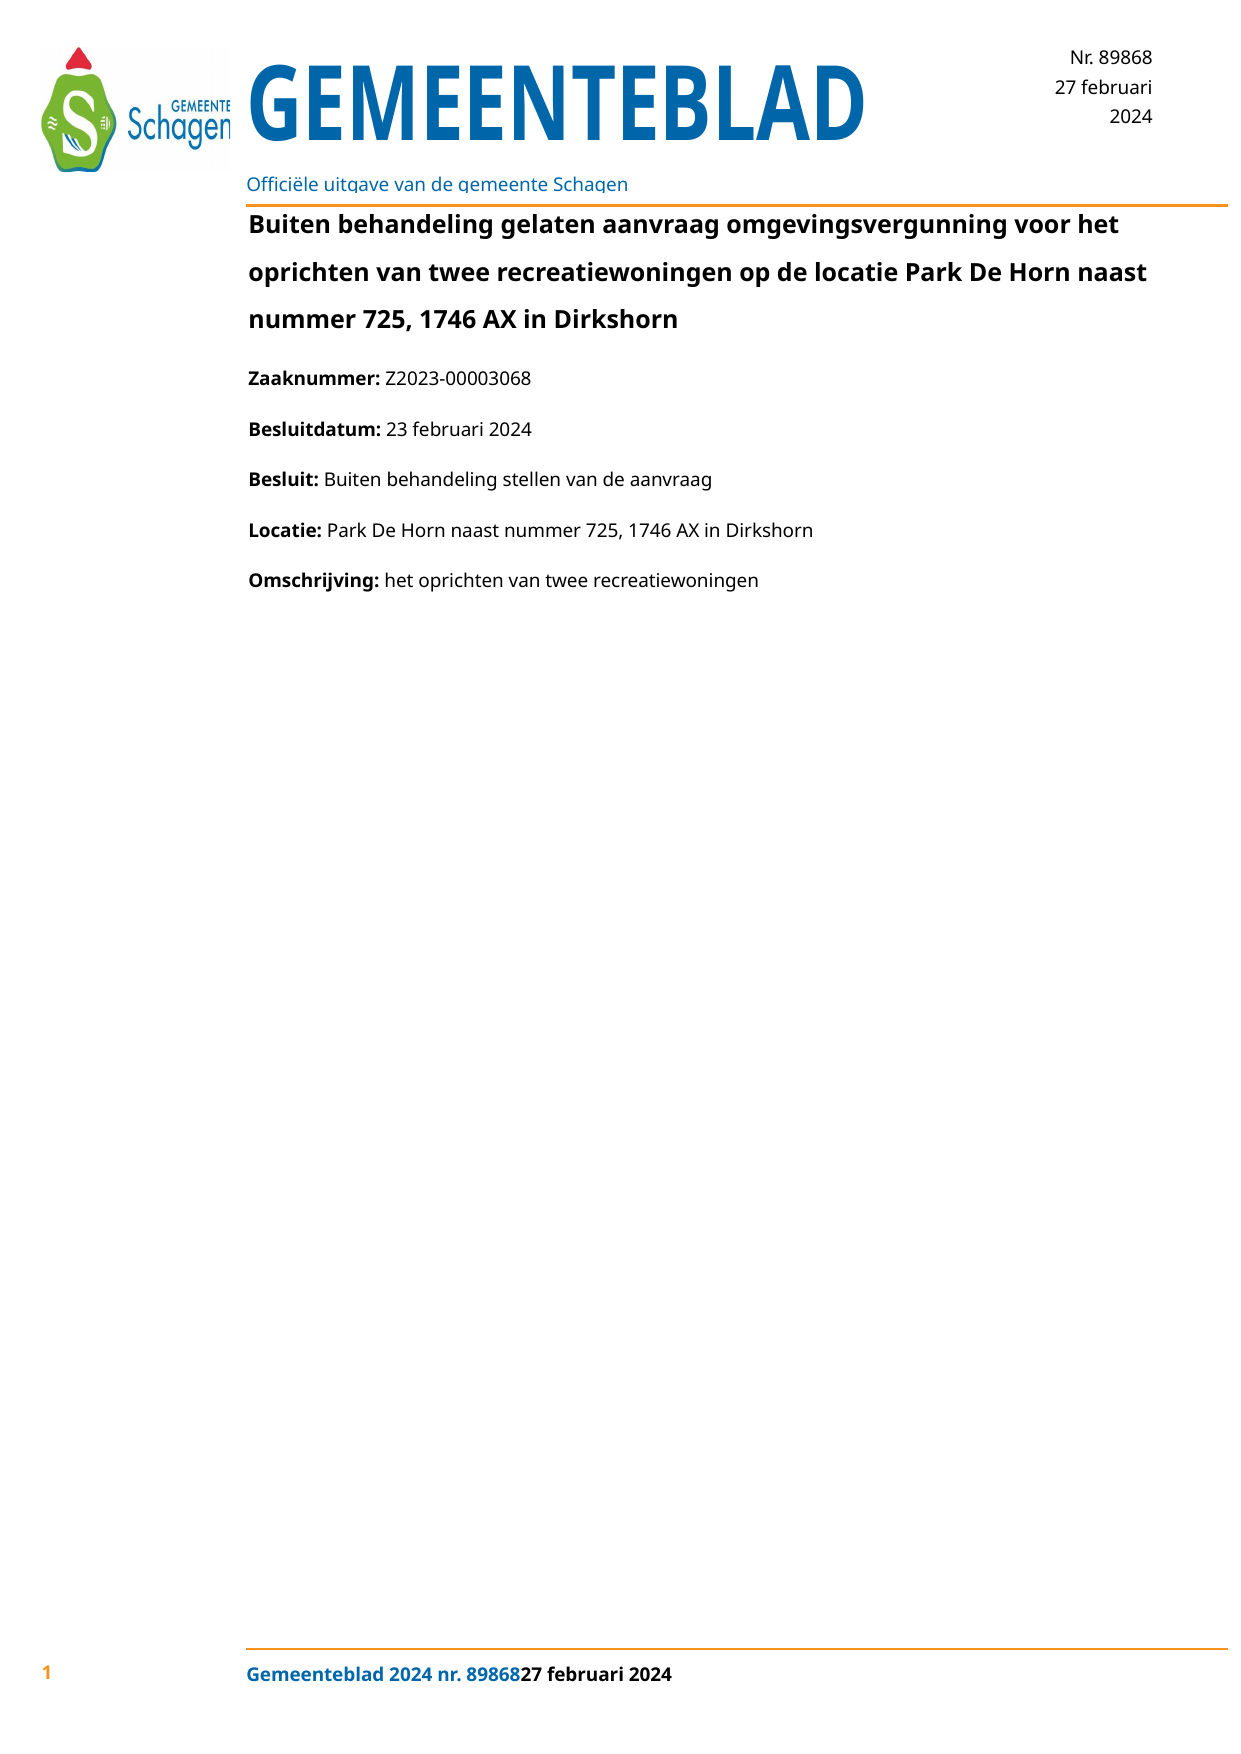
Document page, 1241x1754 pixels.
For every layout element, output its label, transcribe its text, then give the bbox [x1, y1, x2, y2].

text Besluitdatum: 23 februari 2024 [248, 416, 1152, 442]
text Buiten behandeling gelaten aanvraag omgevingsvergunning voor het oprichten van twee recreatiewoningen op de locatie Park De Horn naast nummer 725, 1746 AX in Dirkshorn [248, 207, 1152, 336]
picture [41, 47, 231, 172]
text Omschrijving: het oprichten van twee recreatiewoningen [248, 567, 1152, 593]
text Besluit: Buiten behandeling stellen van de aanvraag [248, 466, 1152, 492]
text Zaaknummer: Z2023-00003068 [248, 366, 1152, 391]
text Locatie: Park De Horn naast nummer 725, 1746 AX in Dirkshorn [248, 517, 1152, 542]
